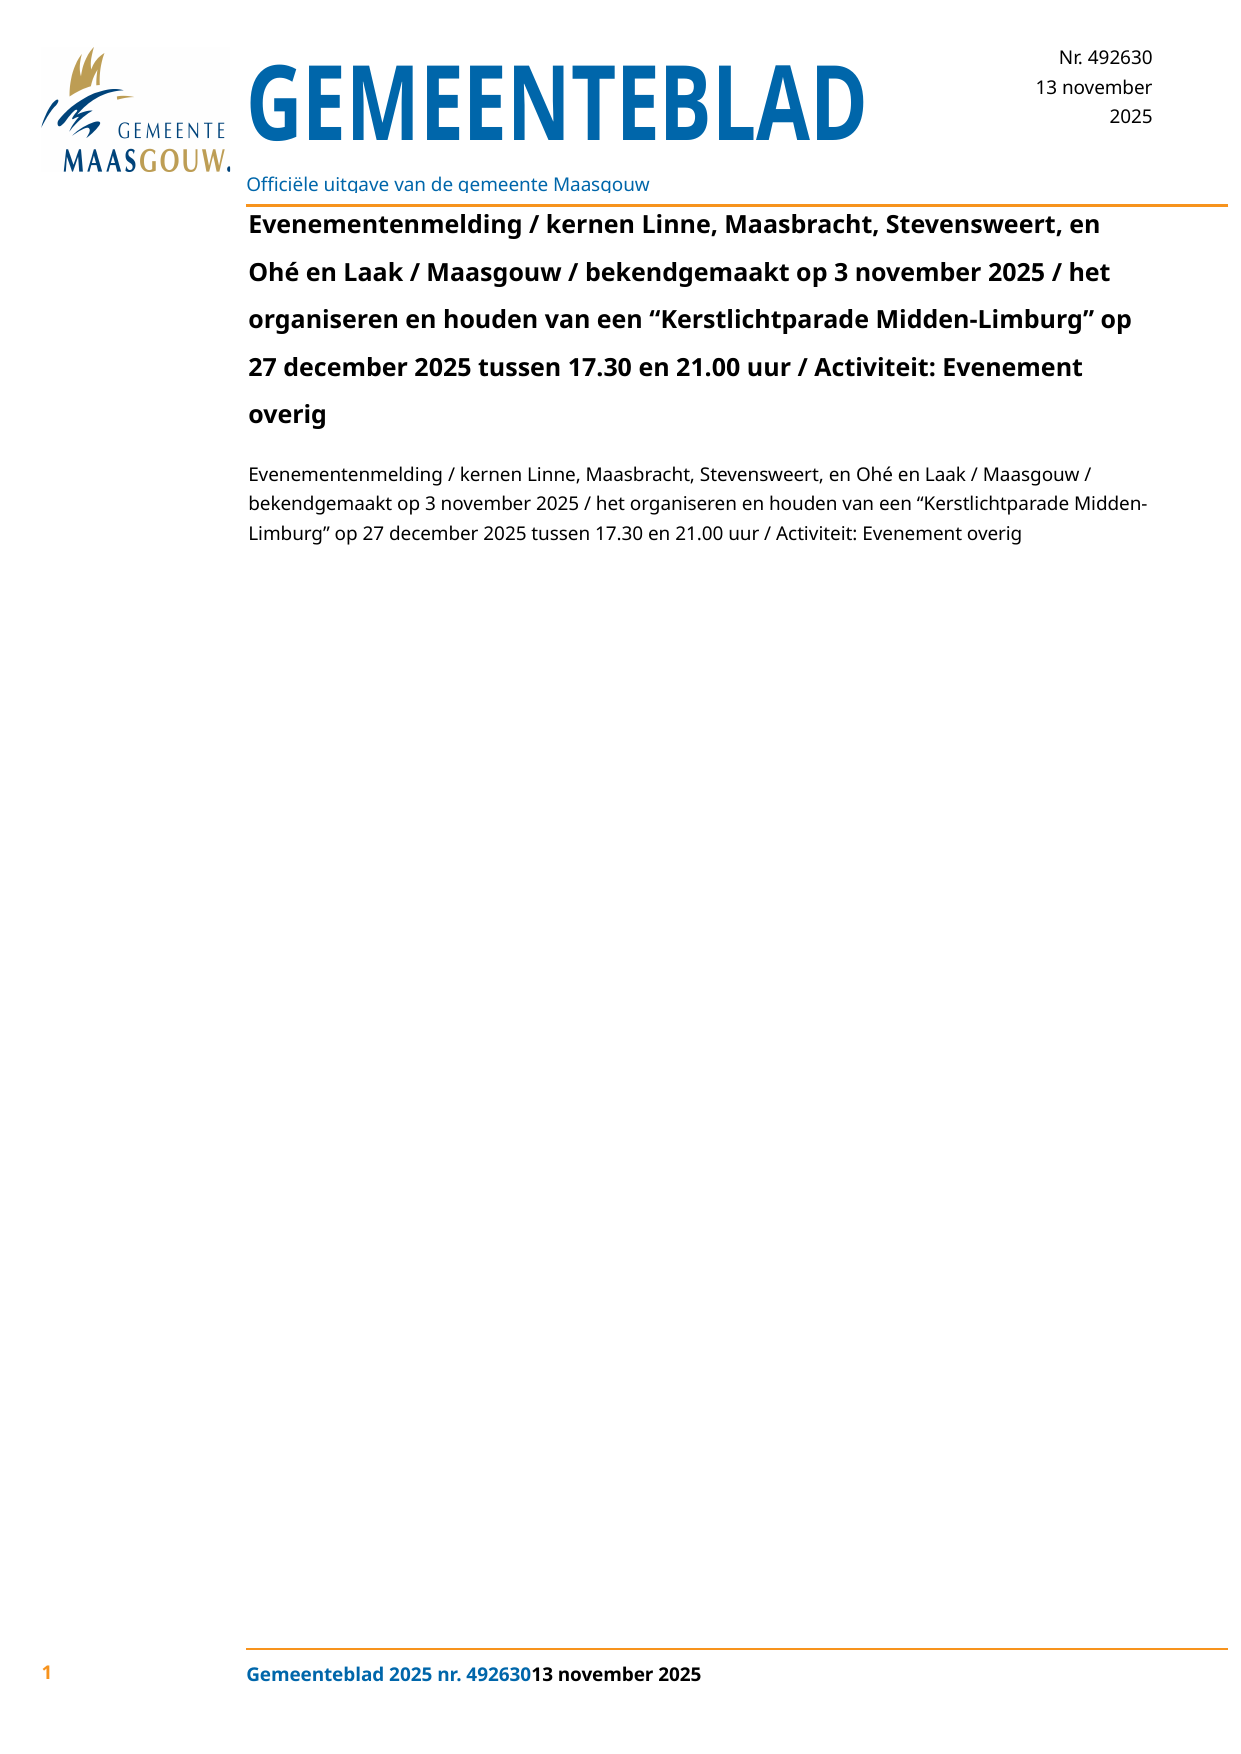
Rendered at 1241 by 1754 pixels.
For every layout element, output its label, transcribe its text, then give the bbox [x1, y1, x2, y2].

text Evenementenmelding / kernen Linne, Maasbracht, Stevensweert, en Ohé en Laak / Maasgouw / bekendgemaakt op 3 november 2025 / het organiseren en houden van een “Kerstlichtparade Midden-Limburg” op 27 december 2025 tussen 17.30 en 21.00 uur / Activiteit: Evenement overig [248, 207, 1152, 431]
text Evenementenmelding / kernen Linne, Maasbracht, Stevensweert, en Ohé en Laak / Maasgouw / bekendgemaakt op 3 november 2025 / het organiseren en houden van een “Kerstlichtparade Midden-Limburg” op 27 december 2025 tussen 17.30 en 21.00 uur / Activiteit: Evenement overig [248, 461, 1152, 546]
picture [41, 47, 231, 172]
